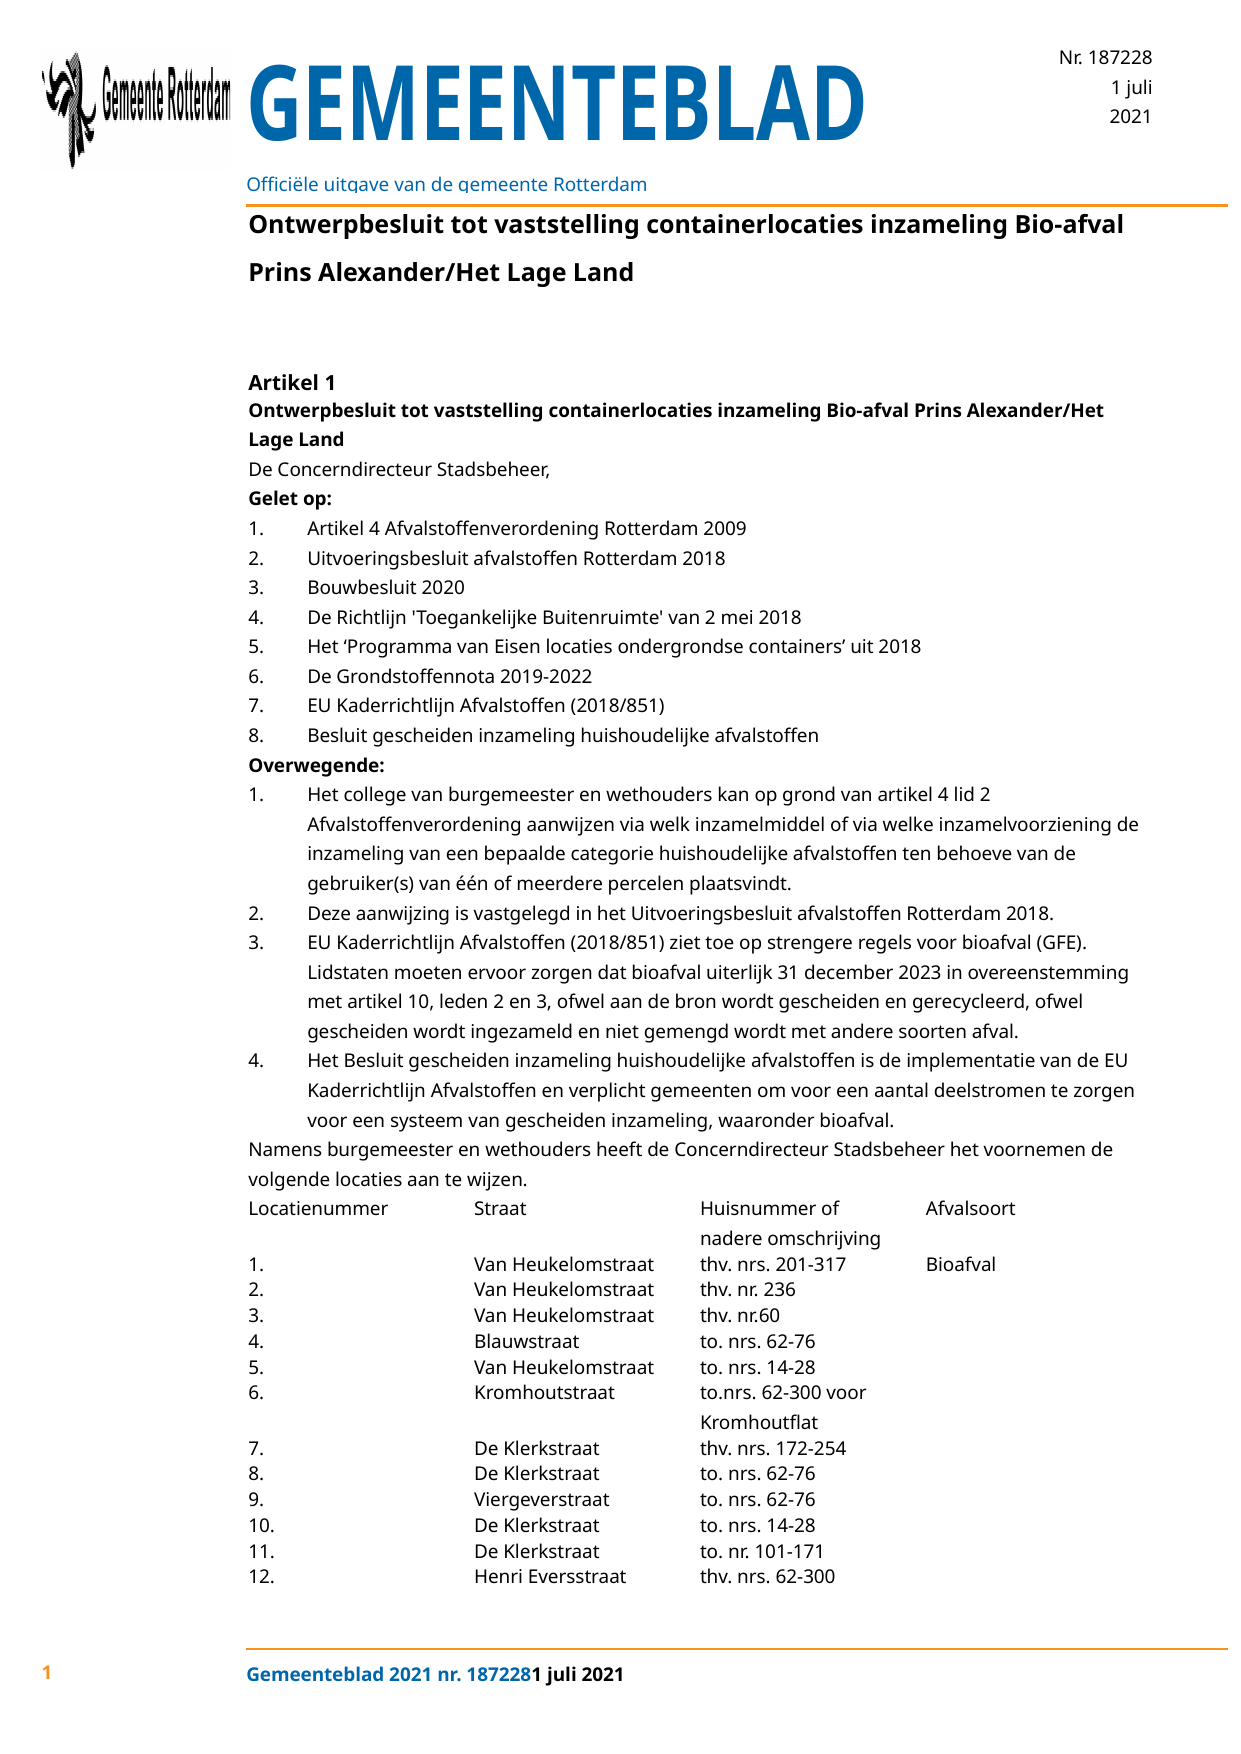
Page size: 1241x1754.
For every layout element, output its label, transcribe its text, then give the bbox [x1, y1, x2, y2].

table_cell De Klerkstraat [474, 1461, 700, 1486]
table_cell Viergeverstraat [474, 1486, 700, 1512]
table_cell thv. nrs. 172-254 [700, 1435, 926, 1461]
list EU Kaderrichtlijn Afvalstoffen (2018/851) ziet toe op strengere regels voor bioafval (GFE). Lidstaten moeten ervoor zorgen dat bioafval uiterlijk 31 december 2023 in overeenstemming met artikel 10, leden 2 en 3, ofwel aan de bron wordt gescheiden en gerecycleerd, ofwel gescheiden wordt ingezameld en niet gemengd wordt met andere soorten afval. [248, 929, 1152, 1044]
table_cell Van Heukelomstraat [474, 1303, 700, 1328]
text Ontwerpbesluit tot vaststelling containerlocaties inzameling Bio-afval Prins Alexander/Het Lage Land [248, 207, 1152, 288]
table_cell to. nrs. 62-76 [700, 1486, 926, 1512]
table_cell De Klerkstraat [474, 1435, 700, 1461]
table_cell [926, 1277, 1152, 1302]
table_cell De Klerkstraat [474, 1538, 700, 1563]
table_cell [926, 1435, 1152, 1461]
table_cell [926, 1538, 1152, 1563]
table_cell Henri Eversstraat [474, 1564, 700, 1589]
list Het Besluit gescheiden inzameling huishoudelijke afvalstoffen is de implementatie van de EU Kaderrichtlijn Afvalstoffen en verplicht gemeenten om voor een aantal deelstromen te zorgen voor een systeem van gescheiden inzameling, waaronder bioafval. [248, 1048, 1152, 1132]
table_header Afvalsoort [926, 1196, 1152, 1251]
table_header Straat [474, 1196, 700, 1251]
table_cell Van Heukelomstraat [474, 1354, 700, 1379]
table_cell thv. nrs. 201-317 [700, 1251, 926, 1277]
table_cell to. nrs. 62-76 [700, 1328, 926, 1354]
text Namens burgemeester en wethouders heeft de Concerndirecteur Stadsbeheer het voornemen de volgende locaties aan te wijzen. [248, 1136, 1152, 1192]
table_cell 2. [248, 1277, 474, 1302]
table_cell [926, 1328, 1152, 1354]
table_cell 8. [248, 1461, 474, 1486]
list De Grondstoffennota 2019-2022 [248, 663, 1152, 689]
list De Richtlijn 'Toegankelijke Buitenruimte' van 2 mei 2018 [248, 604, 1152, 629]
table_cell 3. [248, 1303, 474, 1328]
table_header Locatienummer [248, 1196, 474, 1251]
table_cell 1. [248, 1251, 474, 1277]
table_cell 4. [248, 1328, 474, 1354]
table_cell [926, 1461, 1152, 1486]
text Artikel 1 [248, 368, 1152, 397]
picture [41, 47, 231, 172]
table_cell 12. [248, 1564, 474, 1589]
table_cell to. nrs. 14-28 [700, 1512, 926, 1538]
list Bouwbesluit 2020 [248, 574, 1152, 600]
list Besluit gescheiden inzameling huishoudelijke afvalstoffen [248, 722, 1152, 748]
text Gelet op: [248, 486, 1152, 511]
table_cell 11. [248, 1538, 474, 1563]
table_cell Van Heukelomstraat [474, 1277, 700, 1302]
table_cell 9. [248, 1486, 474, 1512]
list Het college van burgemeester en wethouders kan op grond van artikel 4 lid 2 Afvalstoffenverordening aanwijzen via welk inzamelmiddel of via welke inzamelvoorziening de inzameling van een bepaalde categorie huishoudelijke afvalstoffen ten behoeve van de gebruiker(s) van één of meerdere percelen plaatsvindt. [248, 781, 1152, 896]
table_cell 10. [248, 1512, 474, 1538]
text Ontwerpbesluit tot vaststelling containerlocaties inzameling Bio-afval Prins Alexander/Het Lage Land [248, 397, 1152, 452]
table_cell to. nrs. 62-76 [700, 1461, 926, 1486]
table_cell thv. nr. 236 [700, 1277, 926, 1302]
table_cell Bioafval [926, 1251, 1152, 1277]
table_cell Van Heukelomstraat [474, 1251, 700, 1277]
table_cell thv. nrs. 62-300 [700, 1564, 926, 1589]
table_header Huisnummer of nadere omschrijving [700, 1196, 926, 1251]
table_cell [926, 1564, 1152, 1589]
table_cell [926, 1486, 1152, 1512]
table_cell [926, 1303, 1152, 1328]
table_cell to.nrs. 62-300 voor Kromhoutflat [700, 1380, 926, 1435]
list Artikel 4 Afvalstoffenverordening Rotterdam 2009 [248, 515, 1152, 541]
table_cell [926, 1380, 1152, 1435]
text De Concerndirecteur Stadsbeheer, [248, 456, 1152, 482]
table_cell 7. [248, 1435, 474, 1461]
list EU Kaderrichtlijn Afvalstoffen (2018/851) [248, 693, 1152, 718]
text Overwegende: [248, 752, 1152, 777]
table_cell Kromhoutstraat [474, 1380, 700, 1435]
list Uitvoeringsbesluit afvalstoffen Rotterdam 2018 [248, 545, 1152, 570]
list Het ‘Programma van Eisen locaties ondergrondse containers’ uit 2018 [248, 633, 1152, 659]
table_cell to. nr. 101-171 [700, 1538, 926, 1563]
table_cell Blauwstraat [474, 1328, 700, 1354]
table_cell [926, 1354, 1152, 1379]
table_cell to. nrs. 14-28 [700, 1354, 926, 1379]
table_cell thv. nr.60 [700, 1303, 926, 1328]
table_cell 5. [248, 1354, 474, 1379]
list Deze aanwijzing is vastgelegd in het Uitvoeringsbesluit afvalstoffen Rotterdam 2018. [248, 900, 1152, 925]
table_cell 6. [248, 1380, 474, 1435]
table_cell [926, 1512, 1152, 1538]
table_cell De Klerkstraat [474, 1512, 700, 1538]
